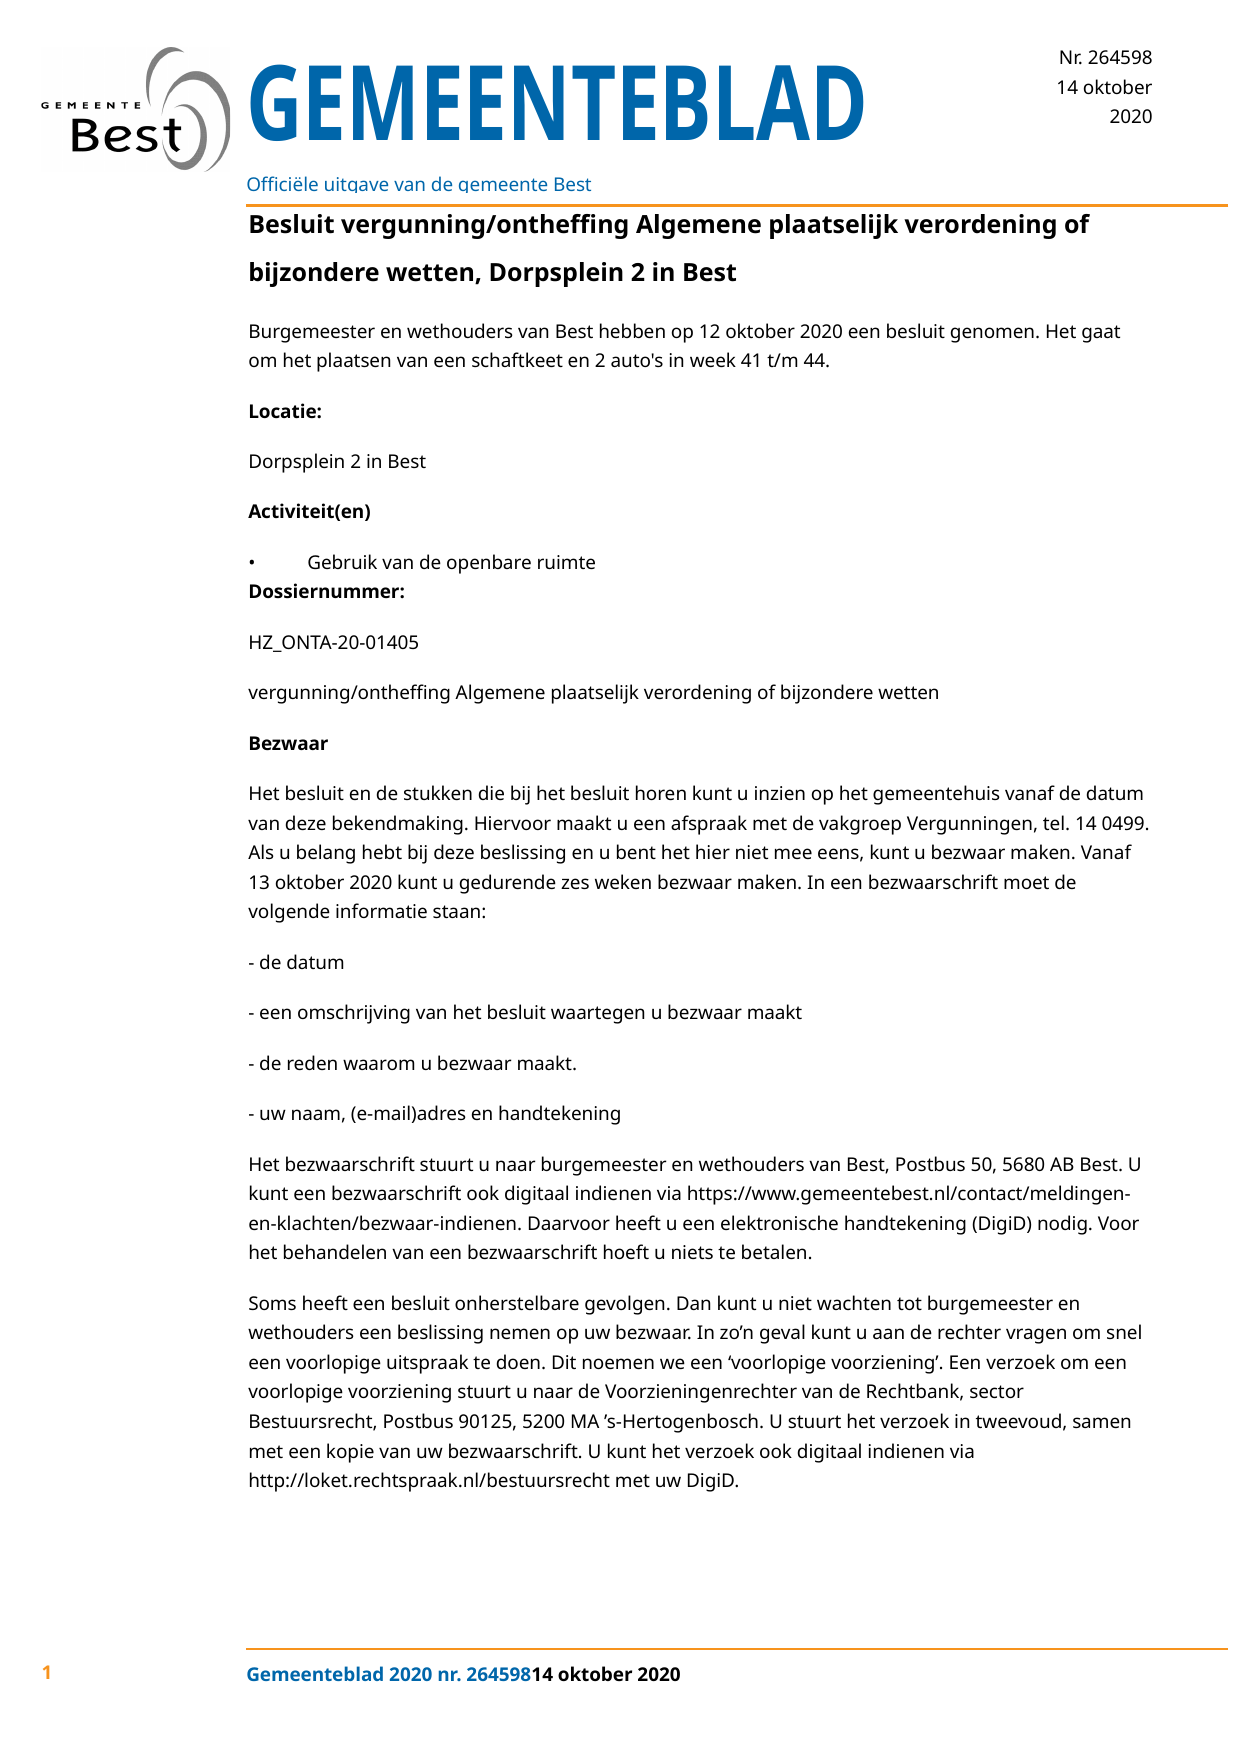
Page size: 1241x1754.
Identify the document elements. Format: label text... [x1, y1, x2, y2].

text HZ_ONTA-20-01405 [248, 629, 1152, 655]
text - de reden waarom u bezwaar maakt. [248, 1050, 1152, 1076]
text Burgemeester en wethouders van Best hebben op 12 oktober 2020 een besluit genomen. Het gaat om het plaatsen van een schaftkeet en 2 auto's in week 41 t/m 44. [248, 318, 1152, 373]
text - uw naam, (e-mail)adres en handtekening [248, 1100, 1152, 1126]
text vergunning/ontheffing Algemene plaatselijk verordening of bijzondere wetten [248, 679, 1152, 705]
text Bezwaar [248, 730, 1152, 756]
text Besluit vergunning/ontheffing Algemene plaatselijk verordening of bijzondere wetten, Dorpsplein 2 in Best [248, 207, 1152, 288]
text Soms heeft een besluit onherstelbare gevolgen. Dan kunt u niet wachten tot burgemeester en wethouders een beslissing nemen op uw bezwaar. In zo’n geval kunt u aan de rechter vragen om snel een voorlopige uitspraak te doen. Dit noemen we een ‘voorlopige voorziening’. Een verzoek om een voorlopige voorziening stuurt u naar de Voorzieningenrechter van de Rechtbank, sector Bestuursrecht, Postbus 90125, 5200 MA ’s-Hertogenbosch. U stuurt het verzoek in tweevoud, samen met een kopie van uw bezwaarschrift. U kunt het verzoek ook digitaal indienen via http://loket.rechtspraak.nl/bestuursrecht met uw DigiD. [248, 1290, 1152, 1493]
list Gebruik van de openbare ruimte [248, 549, 1152, 575]
text Het besluit en de stukken die bij het besluit horen kunt u inzien op het gemeentehuis vanaf de datum van deze bekendmaking. Hiervoor maakt u een afspraak met de vakgroep Vergunningen, tel. 14 0499. Als u belang hebt bij deze beslissing en u bent het hier niet mee eens, kunt u bezwaar maken. Vanaf 13 oktober 2020 kunt u gedurende zes weken bezwaar maken. In een bezwaarschrift moet de volgende informatie staan: [248, 780, 1152, 924]
picture [41, 47, 231, 172]
text Locatie: [248, 398, 1152, 424]
text Activiteit(en) [248, 499, 1152, 524]
text - een omschrijving van het besluit waartegen u bezwaar maakt [248, 999, 1152, 1025]
text Dorpsplein 2 in Best [248, 448, 1152, 474]
text Het bezwaarschrift stuurt u naar burgemeester en wethouders van Best, Postbus 50, 5680 AB Best. U kunt een bezwaarschrift ook digitaal indienen via https://www.gemeentebest.nl/contact/meldingen-en-klachten/bezwaar-indienen. Daarvoor heeft u een elektronische handtekening (DigiD) nodig. Voor het behandelen van een bezwaarschrift hoeft u niets te betalen. [248, 1151, 1152, 1265]
text Dossiernummer: [248, 579, 1152, 604]
text - de datum [248, 949, 1152, 975]
